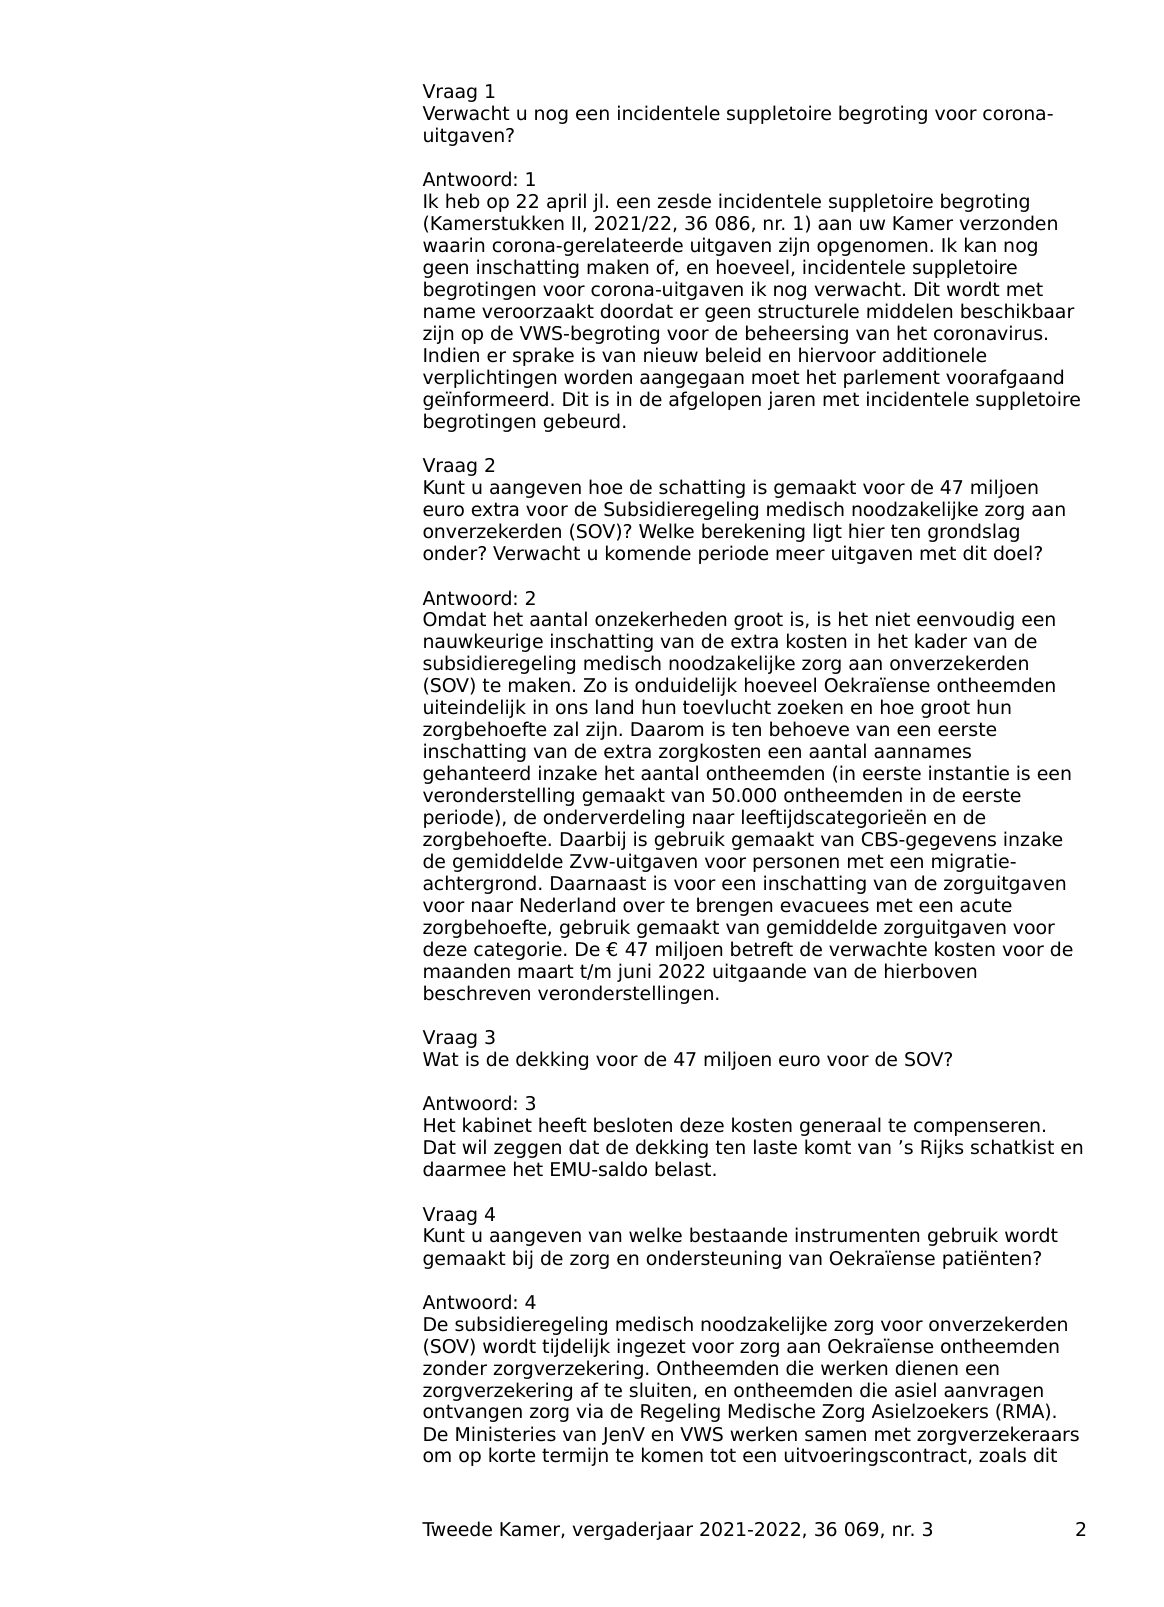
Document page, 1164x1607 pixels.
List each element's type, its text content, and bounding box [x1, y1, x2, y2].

text Vraag 2 [422, 455, 1087, 477]
text De subsidieregeling medisch noodzakelijke zorg voor onverzekerden (SOV) wordt tijdelijk ingezet voor zorg aan Oekraïense ontheemden zonder zorgverzekering. Ontheemden die werken dienen een zorgverzekering af te sluiten, en ontheemden die asiel aanvragen ontvangen zorg via de Regeling Medische Zorg Asielzoekers (RMA). De Ministeries van JenV en VWS werken samen met zorgverzekeraars om op korte termijn te komen tot een uitvoeringscontract, zoals dit [422, 1313, 1087, 1467]
text Antwoord: 2 [422, 587, 1087, 609]
text Antwoord: 1 [422, 169, 1087, 191]
text Verwacht u nog een incidentele suppletoire begroting voor corona-uitgaven? [422, 103, 1087, 147]
text Ik heb op 22 april jl. een zesde incidentele suppletoire begroting (Kamerstukken II, 2021/22, 36 086, nr. 1) aan uw Kamer verzonden waarin corona-gerelateerde uitgaven zijn opgenomen. Ik kan nog geen inschatting maken of, en hoeveel, incidentele suppletoire begrotingen voor corona-uitgaven ik nog verwacht. Dit wordt met name veroorzaakt doordat er geen structurele middelen beschikbaar zijn op de VWS-begroting voor de beheersing van het coronavirus. Indien er sprake is van nieuw beleid en hiervoor additionele verplichtingen worden aangegaan moet het parlement voorafgaand geïnformeerd. Dit is in de afgelopen jaren met incidentele suppletoire begrotingen gebeurd. [422, 191, 1087, 433]
text Kunt u aangeven hoe de schatting is gemaakt voor de 47 miljoen euro extra voor de Subsidieregeling medisch noodzakelijke zorg aan onverzekerden (SOV)? Welke berekening ligt hier ten grondslag onder? Verwacht u komende periode meer uitgaven met dit doel? [422, 477, 1087, 565]
text Antwoord: 3 [422, 1093, 1087, 1115]
text Het kabinet heeft besloten deze kosten generaal te compenseren. Dat wil zeggen dat de dekking ten laste komt van ’s Rijks schatkist en daarmee het EMU-saldo belast. [422, 1115, 1087, 1181]
text Kunt u aangeven van welke bestaande instrumenten gebruik wordt gemaakt bij de zorg en ondersteuning van Oekraïense patiënten? [422, 1225, 1087, 1269]
text Vraag 4 [422, 1203, 1087, 1225]
text Antwoord: 4 [422, 1292, 1087, 1313]
text Vraag 3 [422, 1027, 1087, 1049]
text Omdat het aantal onzekerheden groot is, is het niet eenvoudig een nauwkeurige inschatting van de extra kosten in het kader van de subsidieregeling medisch noodzakelijke zorg aan onverzekerden (SOV) te maken. Zo is onduidelijk hoeveel Oekraïense ontheemden uiteindelijk in ons land hun toevlucht zoeken en hoe groot hun zorgbehoefte zal zijn. Daarom is ten behoeve van een eerste inschatting van de extra zorgkosten een aantal aannames gehanteerd inzake het aantal ontheemden (in eerste instantie is een veronderstelling gemaakt van 50.000 ontheemden in de eerste periode), de onderverdeling naar leeftijdscategorieën en de zorgbehoefte. Daarbij is gebruik gemaakt van CBS-gegevens inzake de gemiddelde Zvw-uitgaven voor personen met een migratie-achtergrond. Daarnaast is voor een inschatting van de zorguitgaven voor naar Nederland over te brengen evacuees met een acute zorgbehoefte, gebruik gemaakt van gemiddelde zorguitgaven voor deze categorie. De € 47 miljoen betreft de verwachte kosten voor de maanden maart t/m juni 2022 uitgaande van de hierboven beschreven veronderstellingen. [422, 609, 1087, 1005]
text Wat is de dekking voor de 47 miljoen euro voor de SOV? [422, 1049, 1087, 1071]
text Vraag 1 [422, 81, 1087, 103]
